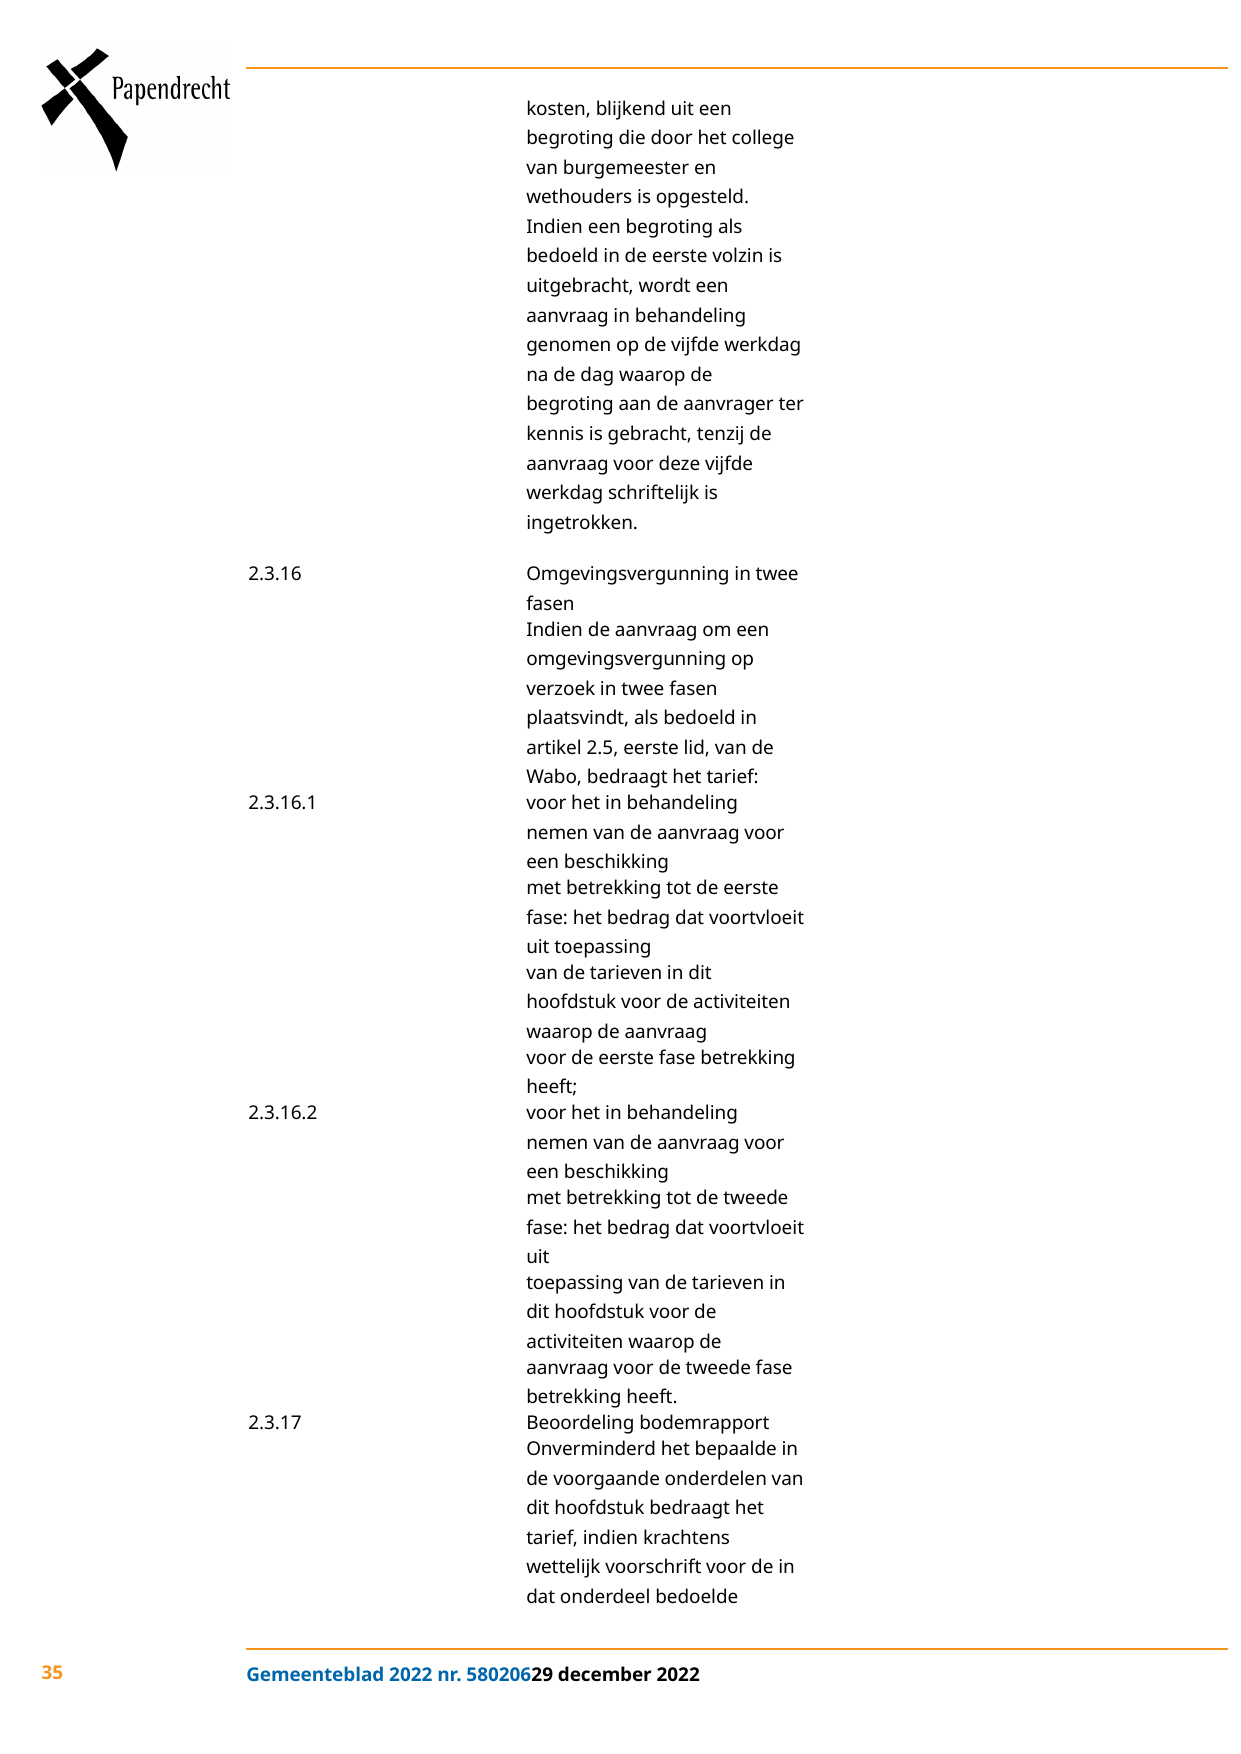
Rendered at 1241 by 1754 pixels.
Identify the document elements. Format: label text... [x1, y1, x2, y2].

table_cell 2.3.16.2 [248, 1099, 526, 1184]
table_cell met betrekking tot de tweede fase: het bedrag dat voortvloeit uit [526, 1184, 804, 1269]
table_cell [248, 1435, 526, 1609]
table_cell [248, 1269, 526, 1354]
table_cell [804, 789, 1152, 874]
table_cell [804, 560, 1152, 616]
table_cell [804, 874, 1152, 959]
table_cell aanvraag voor de tweede fase betrekking heeft. [526, 1354, 804, 1409]
table_cell [804, 1044, 1152, 1099]
table_cell van de tarieven in dit hoofdstuk voor de activiteiten waarop de aanvraag [526, 959, 804, 1044]
table_cell [804, 1184, 1152, 1269]
table_cell [248, 1184, 526, 1269]
table_cell [526, 535, 804, 560]
table_cell [804, 1435, 1152, 1609]
table_cell [804, 616, 1152, 789]
table_cell 2.3.16 [248, 560, 526, 616]
table_cell [248, 1044, 526, 1099]
table_cell [248, 1354, 526, 1409]
table_cell Indien de aanvraag om een omgevingsvergunning op verzoek in twee fasen plaatsvindt, als bedoeld in artikel 2.5, eerste lid, van de Wabo, bedraagt het tarief: [526, 616, 804, 789]
table_cell [804, 1354, 1152, 1409]
table_cell [804, 1269, 1152, 1354]
table_cell [804, 1099, 1152, 1184]
table_cell toepassing van de tarieven in dit hoofdstuk voor de activiteiten waarop de [526, 1269, 804, 1354]
table_cell voor het in behandeling nemen van de aanvraag voor een beschikking [526, 1099, 804, 1184]
picture [41, 47, 231, 172]
table_cell [248, 959, 526, 1044]
table_cell 2.3.16.1 [248, 789, 526, 874]
table_cell 2.3.17 [248, 1409, 526, 1435]
table_cell [248, 535, 526, 560]
table_cell [248, 95, 526, 535]
table_cell Omgevingsvergunning in twee fasen [526, 560, 804, 616]
table_cell voor het in behandeling nemen van de aanvraag voor een beschikking [526, 789, 804, 874]
table_cell [248, 874, 526, 959]
table_cell Beoordeling bodemrapport [526, 1409, 804, 1435]
table_cell voor de eerste fase betrekking heeft; [526, 1044, 804, 1099]
table_cell met betrekking tot de eerste fase: het bedrag dat voortvloeit uit toepassing [526, 874, 804, 959]
table_cell [804, 959, 1152, 1044]
table_cell [804, 1409, 1152, 1435]
table_cell Onverminderd het bepaalde in de voorgaande onderdelen van dit hoofdstuk bedraagt het tarief, indien krachtens wettelijk voorschrift voor de in dat onderdeel bedoelde [526, 1435, 804, 1609]
table_cell [804, 95, 1152, 535]
table_cell [248, 616, 526, 789]
table_cell [804, 535, 1152, 560]
table_cell kosten, blijkend uit een begroting die door het college van burgemeester en wethouders is opgesteld. Indien een begroting als bedoeld in de eerste volzin is uitgebracht, wordt een aanvraag in behandeling genomen op de vijfde werkdag na de dag waarop de begroting aan de aanvrager ter kennis is gebracht, tenzij de aanvraag voor deze vijfde werkdag schriftelijk is ingetrokken. [526, 95, 804, 535]
